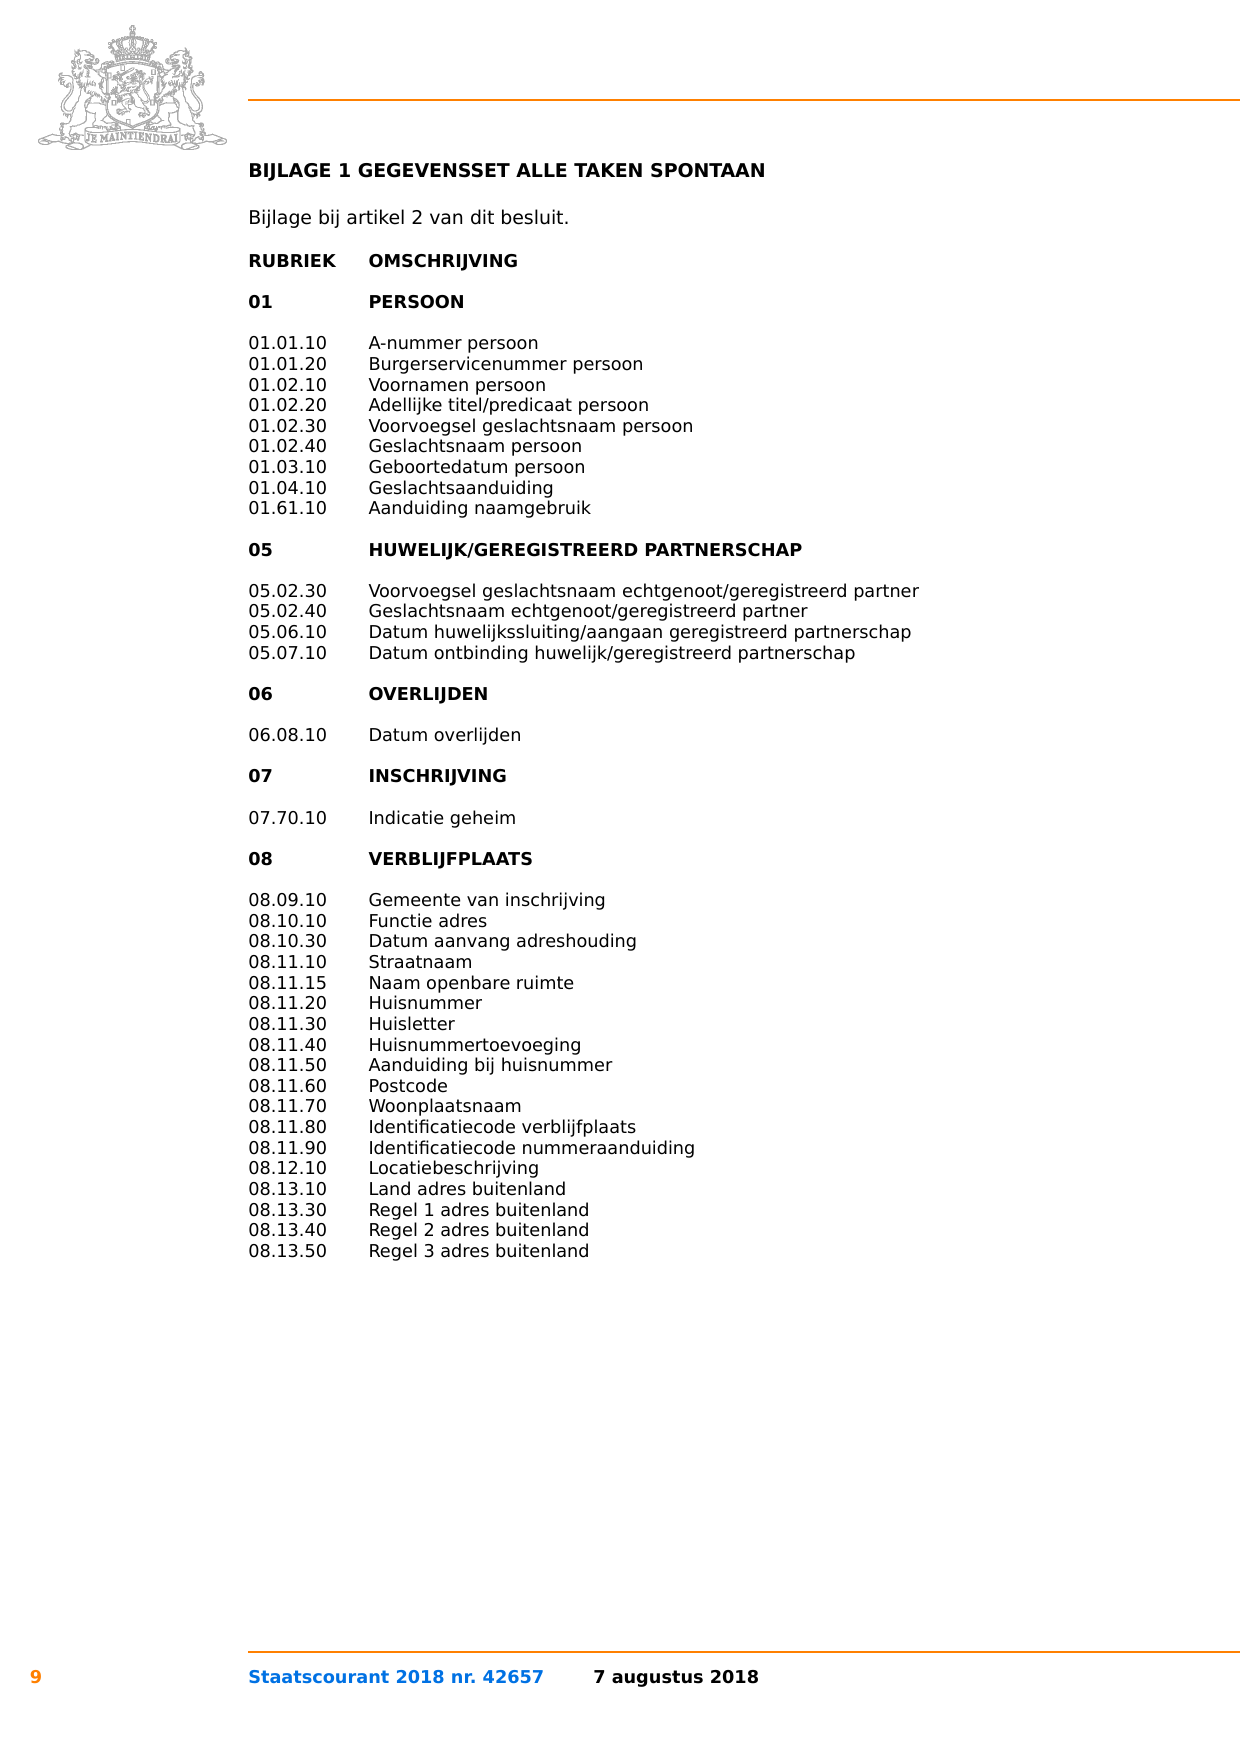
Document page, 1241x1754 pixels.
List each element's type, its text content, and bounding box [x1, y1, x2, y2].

table_cell [248, 663, 362, 684]
table_cell [363, 271, 1163, 292]
table_cell 06.08.10 [248, 725, 362, 746]
table_cell Voornamen persoon [363, 375, 1163, 395]
table_cell 08.13.50 [248, 1241, 362, 1261]
table_cell Straatnaam [363, 952, 1163, 973]
table_cell 08.11.70 [248, 1096, 362, 1117]
table_cell VERBLIJFPLAATS [363, 849, 1163, 869]
table_cell A-nummer persoon [363, 333, 1163, 354]
table_cell Geslachtsnaam persoon [363, 436, 1163, 457]
table_cell 08.13.40 [248, 1220, 362, 1241]
table_cell 01.02.20 [248, 395, 362, 416]
table_cell Geslachtsnaam echtgenoot/geregistreerd partner [363, 601, 1163, 622]
table_cell Identificatiecode nummeraanduiding [363, 1138, 1163, 1158]
table_cell 07 [248, 766, 362, 787]
table_cell Burgerservicenummer persoon [363, 354, 1163, 374]
table_cell [248, 519, 362, 539]
table_header OMSCHRIJVING [363, 251, 1163, 271]
table_cell OVERLIJDEN [363, 684, 1163, 704]
table_cell Functie adres [363, 911, 1163, 931]
table_cell 01.61.10 [248, 498, 362, 519]
table_cell 01.02.30 [248, 416, 362, 436]
table_cell Voorvoegsel geslachtsnaam persoon [363, 416, 1163, 436]
table_cell 08.12.10 [248, 1158, 362, 1179]
table_cell 08.11.90 [248, 1138, 362, 1158]
table_cell Datum ontbinding huwelijk/geregistreerd partnerschap [363, 643, 1163, 663]
table_cell Adellijke titel/predicaat persoon [363, 395, 1163, 416]
table_cell Regel 3 adres buitenland [363, 1241, 1163, 1261]
table_cell [248, 787, 362, 808]
table_cell [248, 271, 362, 292]
table_cell Geslachtsaanduiding [363, 478, 1163, 498]
table_cell Voorvoegsel geslachtsnaam echtgenoot/geregistreerd partner [363, 581, 1163, 601]
text Bijlage bij artikel 2 van dit besluit. [248, 207, 1163, 229]
table_cell 08.11.30 [248, 1014, 362, 1034]
table_header RUBRIEK [248, 251, 362, 271]
table_cell 01.04.10 [248, 478, 362, 498]
table_cell Woonplaatsnaam [363, 1096, 1163, 1117]
table_cell Postcode [363, 1076, 1163, 1096]
table_cell Regel 1 adres buitenland [363, 1200, 1163, 1220]
table_cell Regel 2 adres buitenland [363, 1220, 1163, 1241]
table_cell Locatiebeschrijving [363, 1158, 1163, 1179]
table_cell [363, 828, 1163, 849]
table_cell 01 [248, 292, 362, 313]
table_cell 08.09.10 [248, 890, 362, 911]
table_cell 01.01.20 [248, 354, 362, 374]
table_cell [363, 787, 1163, 808]
table_cell 01.02.10 [248, 375, 362, 395]
table_cell Land adres buitenland [363, 1179, 1163, 1199]
table_cell 05.06.10 [248, 622, 362, 643]
table_cell [248, 746, 362, 766]
table_cell [248, 313, 362, 333]
table_cell INSCHRIJVING [363, 766, 1163, 787]
picture [38, 25, 227, 150]
table_cell Geboortedatum persoon [363, 457, 1163, 478]
table_cell Indicatie geheim [363, 808, 1163, 828]
table_cell [363, 519, 1163, 539]
table_cell 01.03.10 [248, 457, 362, 478]
table_cell 08.11.10 [248, 952, 362, 973]
table_cell Datum huwelijkssluiting/aangaan geregistreerd partnerschap [363, 622, 1163, 643]
table_cell 01.01.10 [248, 333, 362, 354]
table_cell Huisnummer [363, 993, 1163, 1014]
table_cell 01.02.40 [248, 436, 362, 457]
table_cell [248, 705, 362, 725]
table_cell 05 [248, 540, 362, 560]
subtitle BIJLAGE 1 GEGEVENSSET ALLE TAKEN SPONTAAN [248, 160, 1163, 182]
table_cell PERSOON [363, 292, 1163, 313]
table_cell 08.11.80 [248, 1117, 362, 1138]
table_cell 08 [248, 849, 362, 869]
table_cell 08.11.40 [248, 1035, 362, 1055]
table_cell [363, 870, 1163, 890]
table_cell 08.13.30 [248, 1200, 362, 1220]
table_cell Datum aanvang adreshouding [363, 931, 1163, 952]
table_cell Identificatiecode verblijfplaats [363, 1117, 1163, 1138]
table_cell [363, 705, 1163, 725]
table_cell Aanduiding bij huisnummer [363, 1055, 1163, 1076]
table_cell [248, 560, 362, 581]
table_cell 08.11.20 [248, 993, 362, 1014]
table_cell [363, 746, 1163, 766]
table_cell [363, 663, 1163, 684]
table_cell 05.02.40 [248, 601, 362, 622]
table_cell Gemeente van inschrijving [363, 890, 1163, 911]
table_cell [363, 313, 1163, 333]
table_cell HUWELIJK/GEREGISTREERD PARTNERSCHAP [363, 540, 1163, 560]
table_cell 05.02.30 [248, 581, 362, 601]
table_cell 08.11.60 [248, 1076, 362, 1096]
table_cell [248, 828, 362, 849]
table_cell 08.11.50 [248, 1055, 362, 1076]
table_cell 08.10.30 [248, 931, 362, 952]
table_cell Naam openbare ruimte [363, 973, 1163, 993]
table_cell 08.10.10 [248, 911, 362, 931]
table_cell [248, 870, 362, 890]
table_cell 06 [248, 684, 362, 704]
table_cell 08.13.10 [248, 1179, 362, 1199]
table_cell Datum overlijden [363, 725, 1163, 746]
table_cell 07.70.10 [248, 808, 362, 828]
table_cell Huisnummertoevoeging [363, 1035, 1163, 1055]
table_cell 08.11.15 [248, 973, 362, 993]
table_cell Huisletter [363, 1014, 1163, 1034]
table_cell Aanduiding naamgebruik [363, 498, 1163, 519]
table_cell [363, 560, 1163, 581]
table_cell 05.07.10 [248, 643, 362, 663]
